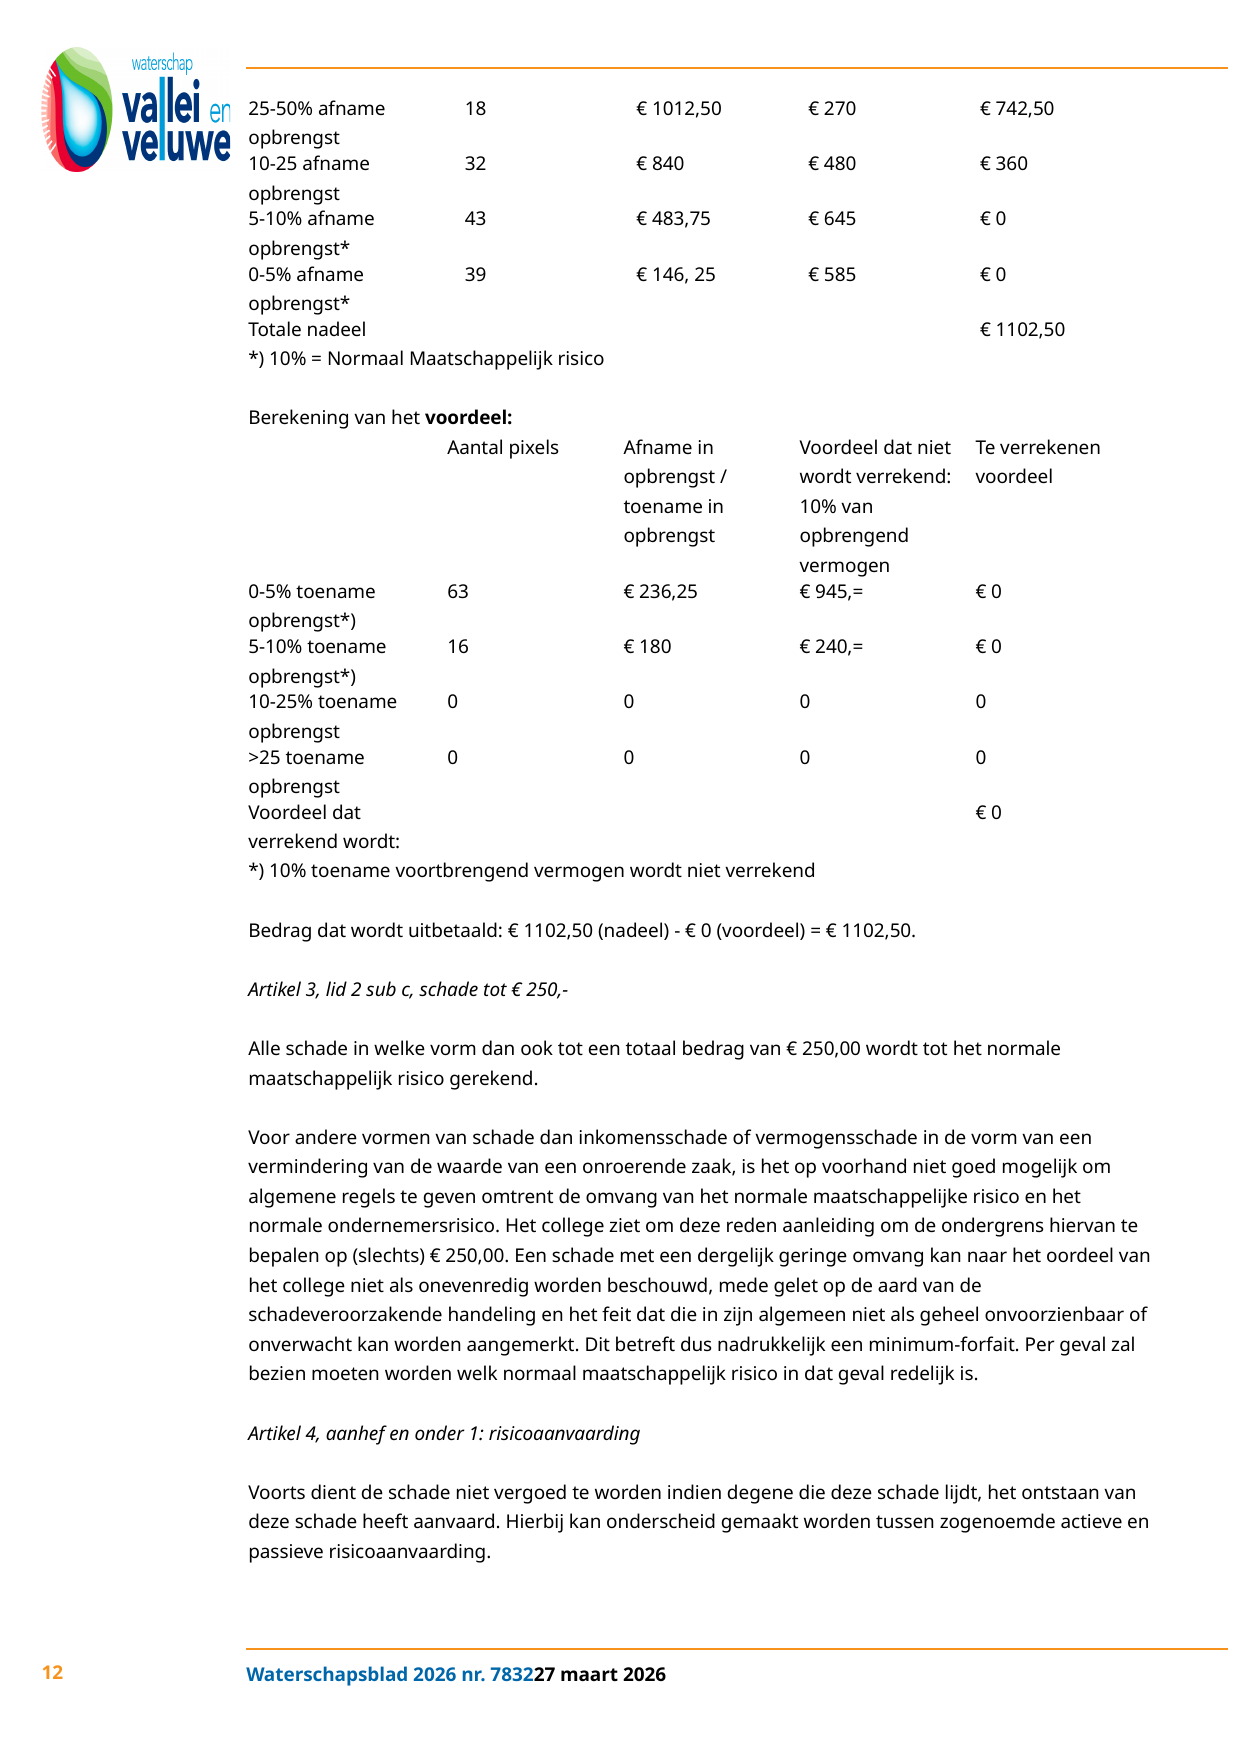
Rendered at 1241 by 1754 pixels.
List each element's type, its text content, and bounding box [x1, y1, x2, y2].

table_cell 0-5% afname opbrengst* [248, 261, 464, 316]
table_cell € 1102,50 [980, 316, 1152, 342]
table_cell 5-10% afname opbrengst* [248, 205, 464, 261]
table_cell 39 [465, 261, 636, 316]
table_cell € 0 [980, 205, 1152, 261]
text Voor andere vormen van schade dan inkomensschade of vermogensschade in de vorm van een vermindering van de waarde van een onroerende zaak, is het op voorhand niet goed mogelijk om algemene regels te geven omtrent de omvang van het normale maatschappelijke risico en het normale ondernemersrisico. Het college ziet om deze reden aanleiding om de ondergrens hiervan te bepalen op (slechts) € 250,00. Een schade met een dergelijk geringe omvang kan naar het oordeel van het college niet als onevenredig worden beschouwd, mede gelet op de aard van de schadeveroorzakende handeling en het feit dat die in zijn algemeen niet als geheel onvoorzienbaar of onverwacht kan worden aangemerkt. Dit betreft dus nadrukkelijk een minimum-forfait. Per geval zal bezien moeten worden welk normaal maatschappelijk risico in dat geval redelijk is. [248, 1124, 1152, 1386]
table_cell € 146, 25 [636, 261, 808, 316]
table_cell € 742,50 [980, 95, 1152, 150]
table_cell [636, 316, 808, 342]
table_cell € 483,75 [636, 205, 808, 261]
table_cell 16 [447, 633, 623, 688]
table_cell € 240,= [799, 633, 975, 688]
table_cell 0-5% toename opbrengst*) [248, 578, 447, 633]
table_cell 0 [975, 744, 1152, 799]
text *) 10% toename voortbrengend vermogen wordt niet verrekend [248, 858, 1152, 883]
table_cell 0 [799, 689, 975, 744]
table_cell 0 [799, 744, 975, 799]
text Alle schade in welke vorm dan ook tot een totaal bedrag van € 250,00 wordt tot het normale maatschappelijk risico gerekend. [248, 1035, 1152, 1091]
table_cell € 0 [975, 799, 1152, 854]
table_cell € 0 [975, 578, 1152, 633]
table_cell € 945,= [799, 578, 975, 633]
table_header [248, 434, 447, 578]
table_cell >25 toename opbrengst [248, 744, 447, 799]
table_cell Totale nadeel [248, 316, 464, 342]
table_cell 5-10% toename opbrengst*) [248, 633, 447, 688]
table_cell € 360 [980, 150, 1152, 205]
table_cell € 480 [808, 150, 980, 205]
table_cell 25-50% afname opbrengst [248, 95, 464, 150]
table_cell [799, 799, 975, 854]
table_cell 43 [465, 205, 636, 261]
table_cell 10-25% toename opbrengst [248, 689, 447, 744]
table_cell 0 [447, 689, 623, 744]
text Bedrag dat wordt uitbetaald: € 1102,50 (nadeel) - € 0 (voordeel) = € 1102,50. [248, 917, 1152, 943]
table_header Afname in opbrengst / toename in opbrengst [623, 434, 799, 578]
table_cell 63 [447, 578, 623, 633]
table_cell 0 [623, 689, 799, 744]
table_header Voordeel dat niet wordt verrekend: 10% van opbrengend vermogen [799, 434, 975, 578]
table_cell Voordeel dat verrekend wordt: [248, 799, 447, 854]
table_cell € 236,25 [623, 578, 799, 633]
table_header Aantal pixels [447, 434, 623, 578]
picture [41, 47, 231, 172]
table_cell [465, 316, 636, 342]
table_cell € 585 [808, 261, 980, 316]
table_cell 0 [447, 744, 623, 799]
table_cell 0 [975, 689, 1152, 744]
table_cell € 270 [808, 95, 980, 150]
table_cell € 1012,50 [636, 95, 808, 150]
table_cell 10-25 afname opbrengst [248, 150, 464, 205]
text Berekening van het voordeel: [248, 404, 1152, 430]
table_header Te verrekenen voordeel [975, 434, 1152, 578]
table_cell € 180 [623, 633, 799, 688]
text Voorts dient de schade niet vergoed te worden indien degene die deze schade lijdt, het ontstaan van deze schade heeft aanvaard. Hierbij kan onderscheid gemaakt worden tussen zogenoemde actieve en passieve risicoaanvaarding. [248, 1479, 1152, 1564]
table_cell [447, 799, 623, 854]
text *) 10% = Normaal Maatschappelijk risico [248, 345, 1152, 371]
table_cell [623, 799, 799, 854]
table_cell € 645 [808, 205, 980, 261]
table_cell [808, 316, 980, 342]
table_cell € 0 [980, 261, 1152, 316]
table_cell 18 [465, 95, 636, 150]
text Artikel 4, aanhef en onder 1: risicoaanvaarding [248, 1420, 1152, 1446]
text Artikel 3, lid 2 sub c, schade tot € 250,- [248, 976, 1152, 1002]
table_cell € 840 [636, 150, 808, 205]
table_cell € 0 [975, 633, 1152, 688]
table_cell 0 [623, 744, 799, 799]
table_cell 32 [465, 150, 636, 205]
